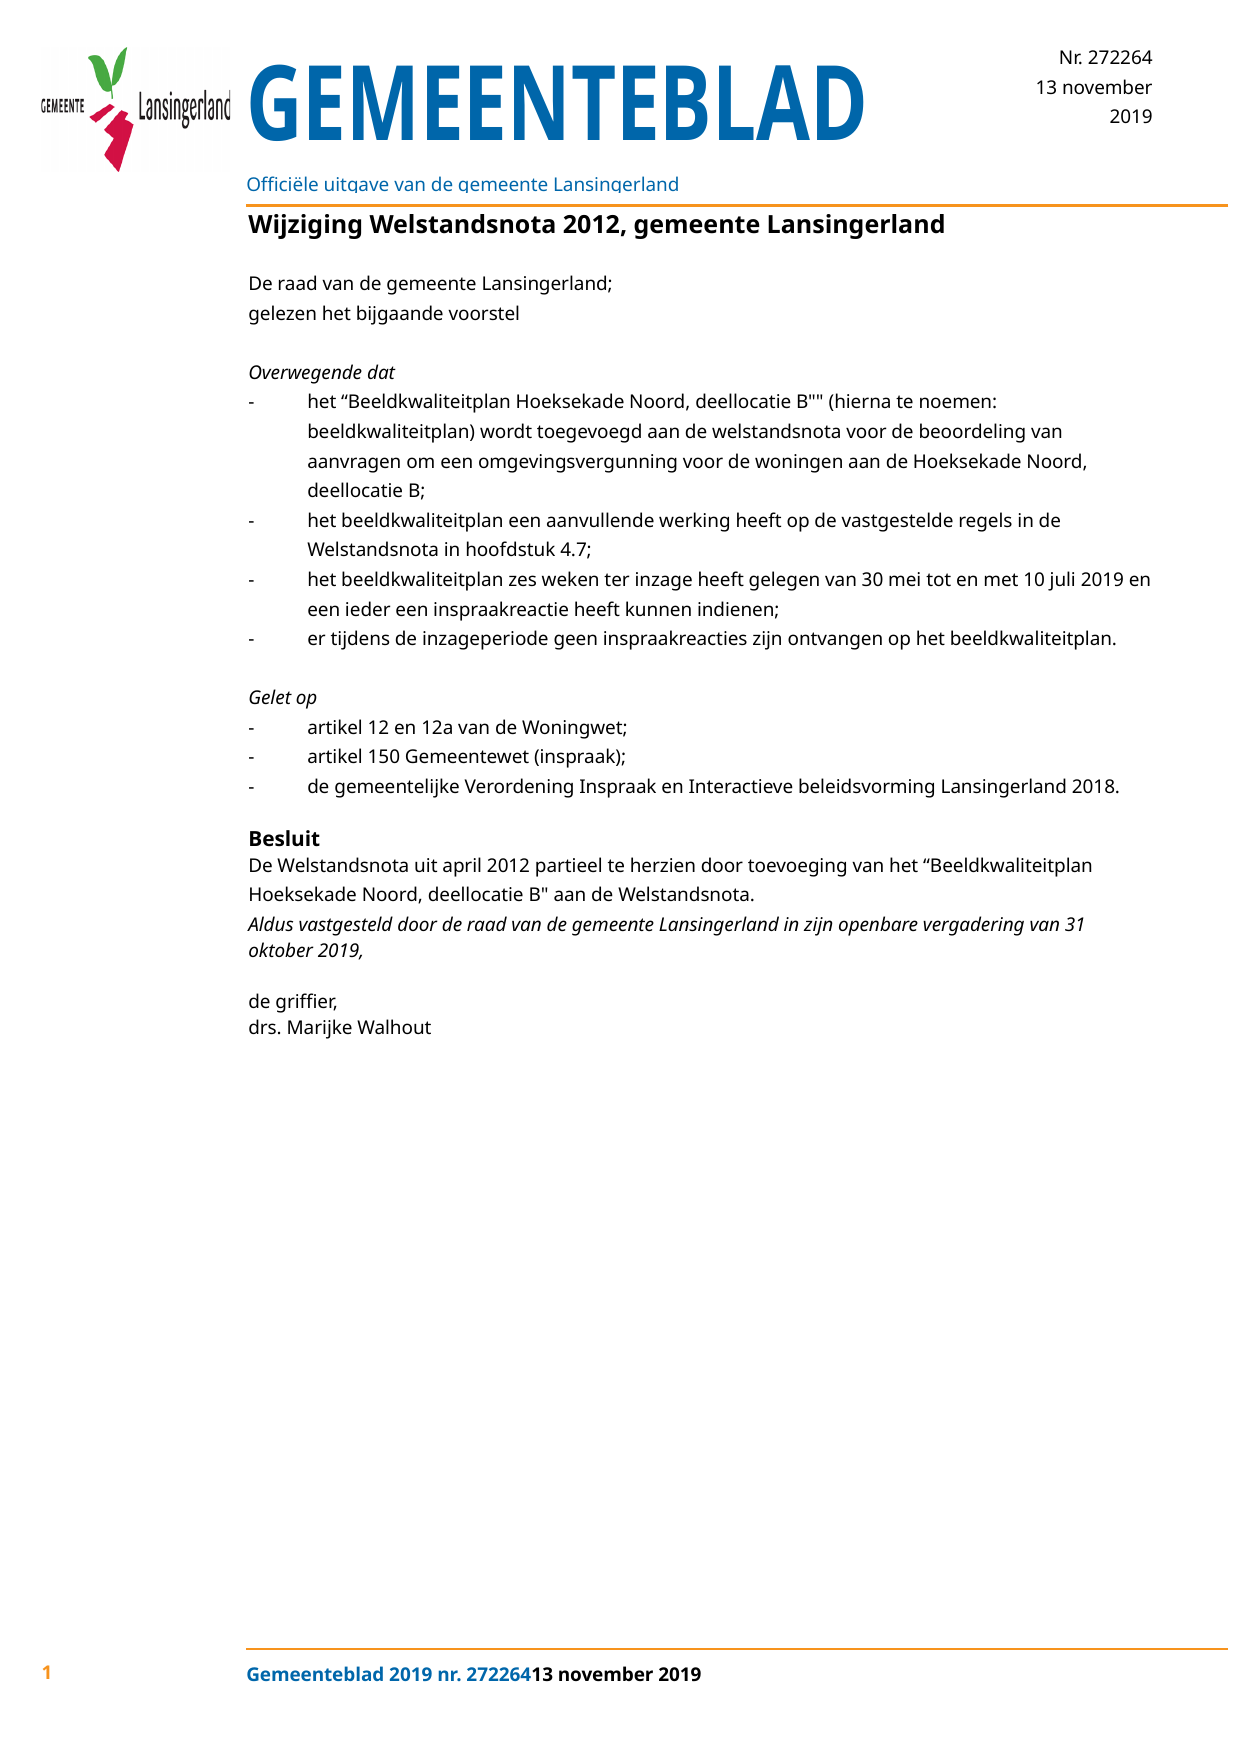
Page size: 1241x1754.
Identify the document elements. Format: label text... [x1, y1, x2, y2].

list het beeldkwaliteitplan een aanvullende werking heeft op de vastgestelde regels in de Welstandsnota in hoofdstuk 4.7; [248, 507, 1152, 562]
picture [41, 47, 231, 172]
list artikel 150 Gemeentewet (inspraak); [248, 744, 1152, 769]
list de gemeentelijke Verordening Inspraak en Interactieve beleidsvorming Lansingerland 2018. [248, 773, 1152, 799]
text Besluit [248, 824, 1152, 852]
text Aldus vastgesteld door de raad van de gemeente Lansingerland in zijn openbare vergadering van 31 oktober 2019, [248, 911, 1152, 963]
text De Welstandsnota uit april 2012 partieel te herzien door toevoeging van het “Beeldkwaliteitplan Hoeksekade Noord, deellocatie B" aan de Welstandsnota. [248, 852, 1152, 907]
list het “Beeldkwaliteitplan Hoeksekade Noord, deellocatie B"" (hierna te noemen: beeldkwaliteitplan) wordt toegevoegd aan de welstandsnota voor de beoordeling van aanvragen om een omgevingsvergunning voor de woningen aan de Hoeksekade Noord, deellocatie B; [248, 389, 1152, 503]
list er tijdens de inzageperiode geen inspraakreacties zijn ontvangen op het beeldkwaliteitplan. [248, 625, 1152, 651]
text Overwegende dat [248, 359, 1152, 385]
text drs. Marijke Walhout [248, 1014, 1152, 1040]
text De raad van de gemeente Lansingerland; [248, 270, 1152, 296]
list het beeldkwaliteitplan zes weken ter inzage heeft gelegen van 30 mei tot en met 10 juli 2019 en een ieder een inspraakreactie heeft kunnen indienen; [248, 566, 1152, 621]
text de griffier, [248, 988, 1152, 1014]
text Gelet op [248, 684, 1152, 710]
list artikel 12 en 12a van de Woningwet; [248, 714, 1152, 740]
text gelezen het bijgaande voorstel [248, 300, 1152, 326]
text Wijziging Welstandsnota 2012, gemeente Lansingerland [248, 207, 1152, 241]
